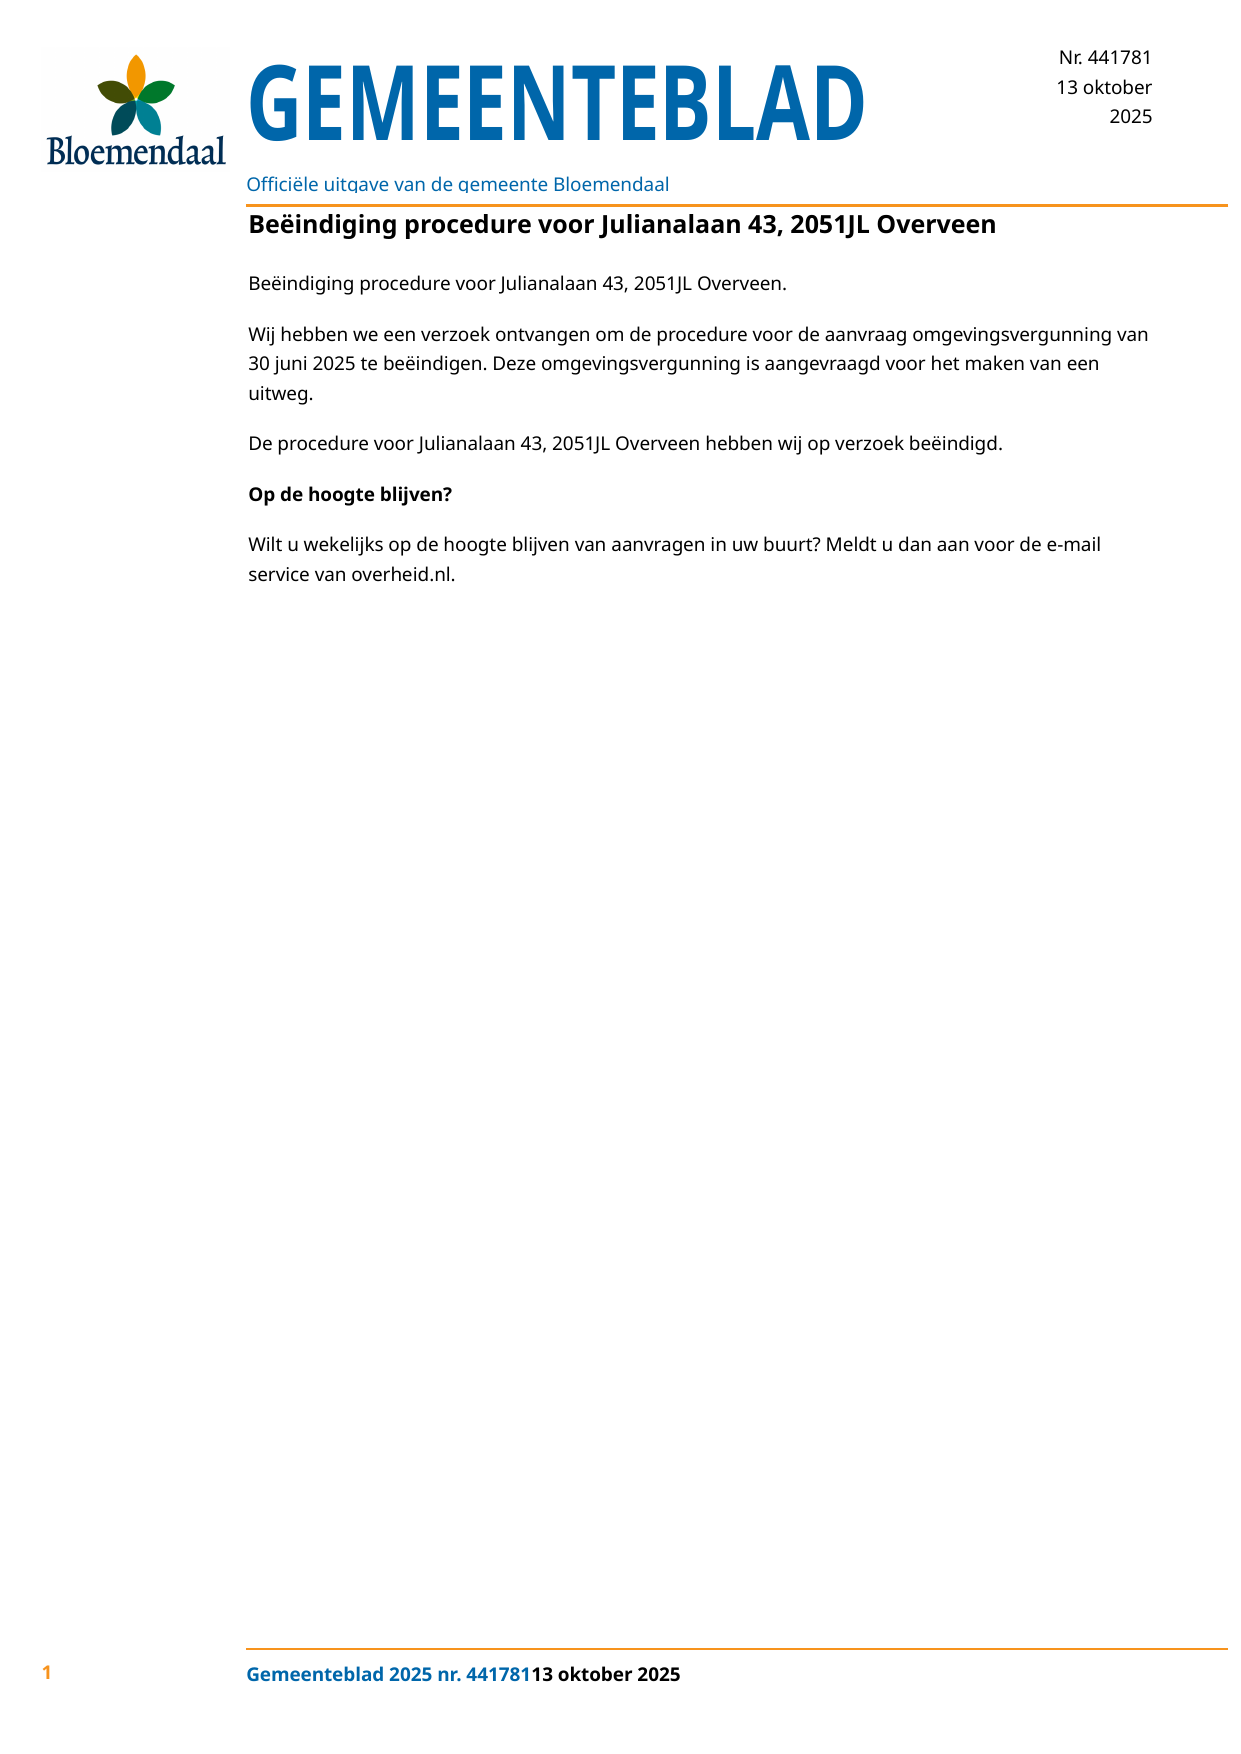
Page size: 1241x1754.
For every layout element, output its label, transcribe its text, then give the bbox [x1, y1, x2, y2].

text Beëindiging procedure voor Julianalaan 43, 2051JL Overveen [248, 207, 1152, 241]
text De procedure voor Julianalaan 43, 2051JL Overveen hebben wij op verzoek beëindigd. [248, 430, 1152, 456]
text Op de hoogte blijven? [248, 481, 1152, 506]
text Beëindiging procedure voor Julianalaan 43, 2051JL Overveen. [248, 270, 1152, 296]
text Wilt u wekelijks op de hoogte blijven van aanvragen in uw buurt? Meldt u dan aan voor de e-mail service van overheid.nl. [248, 531, 1152, 586]
text Wij hebben we een verzoek ontvangen om de procedure voor de aanvraag omgevingsvergunning van 30 juni 2025 te beëindigen. Deze omgevingsvergunning is aangevraagd voor het maken van een uitweg. [248, 321, 1152, 406]
picture [41, 47, 231, 172]
